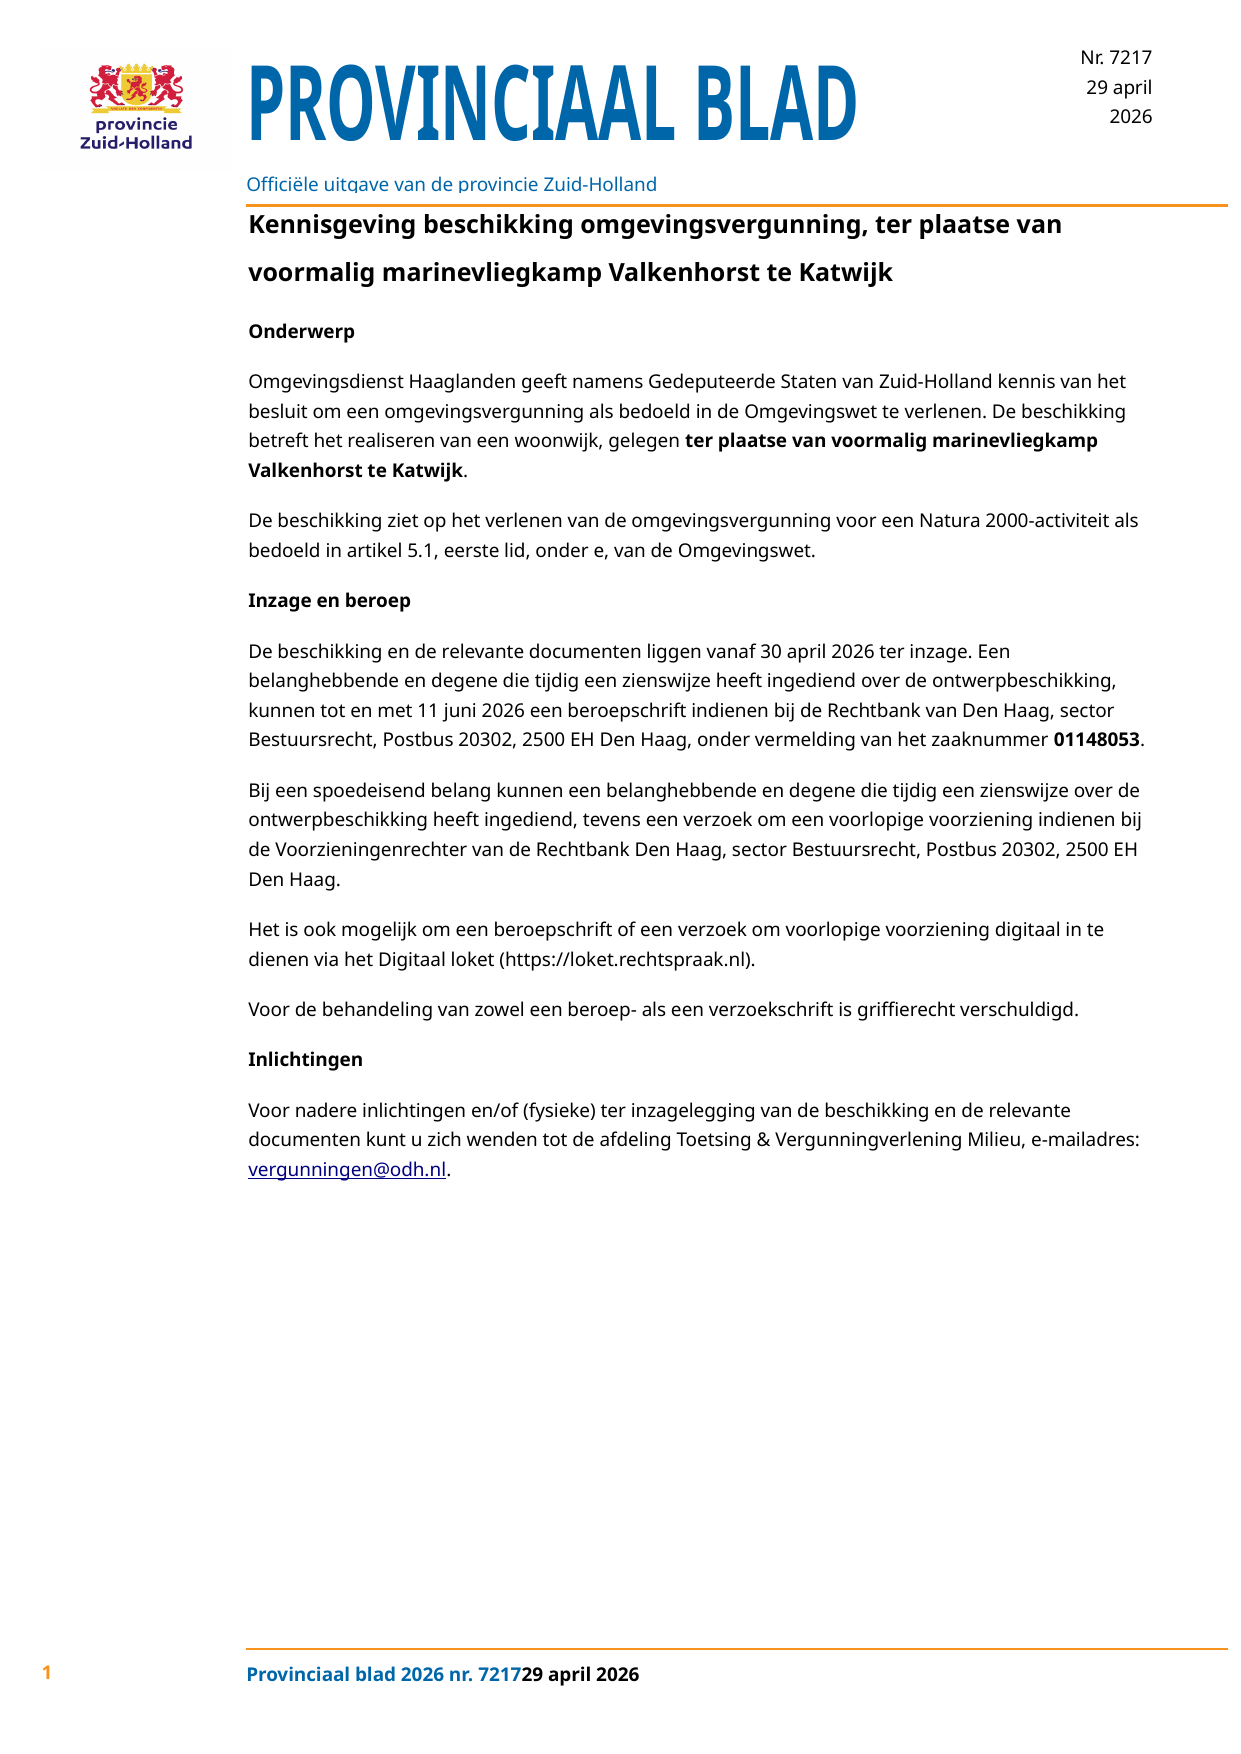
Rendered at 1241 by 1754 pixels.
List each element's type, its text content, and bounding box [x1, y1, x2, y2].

text Voor nadere inlichtingen en/of (fysieke) ter inzagelegging van de beschikking en de relevante documenten kunt u zich wenden tot de afdeling Toetsing & Vergunningverlening Milieu, e-mailadres: vergunningen@odh.nl. [248, 1097, 1152, 1182]
text De beschikking en de relevante documenten liggen vanaf 30 april 2026 ter inzage. Een belanghebbende en degene die tijdig een zienswijze heeft ingediend over de ontwerpbeschikking, kunnen tot en met 11 juni 2026 een beroepschrift indienen bij de Rechtbank van Den Haag, sector Bestuursrecht, Postbus 20302, 2500 EH Den Haag, onder vermelding van het zaaknummer 01148053. [248, 638, 1152, 752]
picture [41, 47, 231, 172]
text Inlichtingen [248, 1047, 1152, 1072]
text Het is ook mogelijk om een beroepschrift of een verzoek om voorlopige voorziening digitaal in te dienen via het Digitaal loket (https://loket.rechtspraak.nl). [248, 916, 1152, 972]
text Omgevingsdienst Haaglanden geeft namens Gedeputeerde Staten van Zuid-Holland kennis van het besluit om een omgevingsvergunning als bedoeld in de Omgevingswet te verlenen. De beschikking betreft het realiseren van een woonwijk, gelegen ter plaatse van voormalig marinevliegkamp Valkenhorst te Katwijk. [248, 368, 1152, 483]
text Kennisgeving beschikking omgevingsvergunning, ter plaatse van voormalig marinevliegkamp Valkenhorst te Katwijk [248, 207, 1152, 288]
text De beschikking ziet op het verlenen van de omgevingsvergunning voor een Natura 2000-activiteit als bedoeld in artikel 5.1, eerste lid, onder e, van de Omgevingswet. [248, 507, 1152, 563]
text Voor de behandeling van zowel een beroep- als een verzoekschrift is griffierecht verschuldigd. [248, 996, 1152, 1022]
text Inzage en beroep [248, 587, 1152, 613]
text Bij een spoedeisend belang kunnen een belanghebbende en degene die tijdig een zienswijze over de ontwerpbeschikking heeft ingediend, tevens een verzoek om een voorlopige voorziening indienen bij de Voorzieningenrechter van de Rechtbank Den Haag, sector Bestuursrecht, Postbus 20302, 2500 EH Den Haag. [248, 777, 1152, 892]
text Onderwerp [248, 318, 1152, 344]
